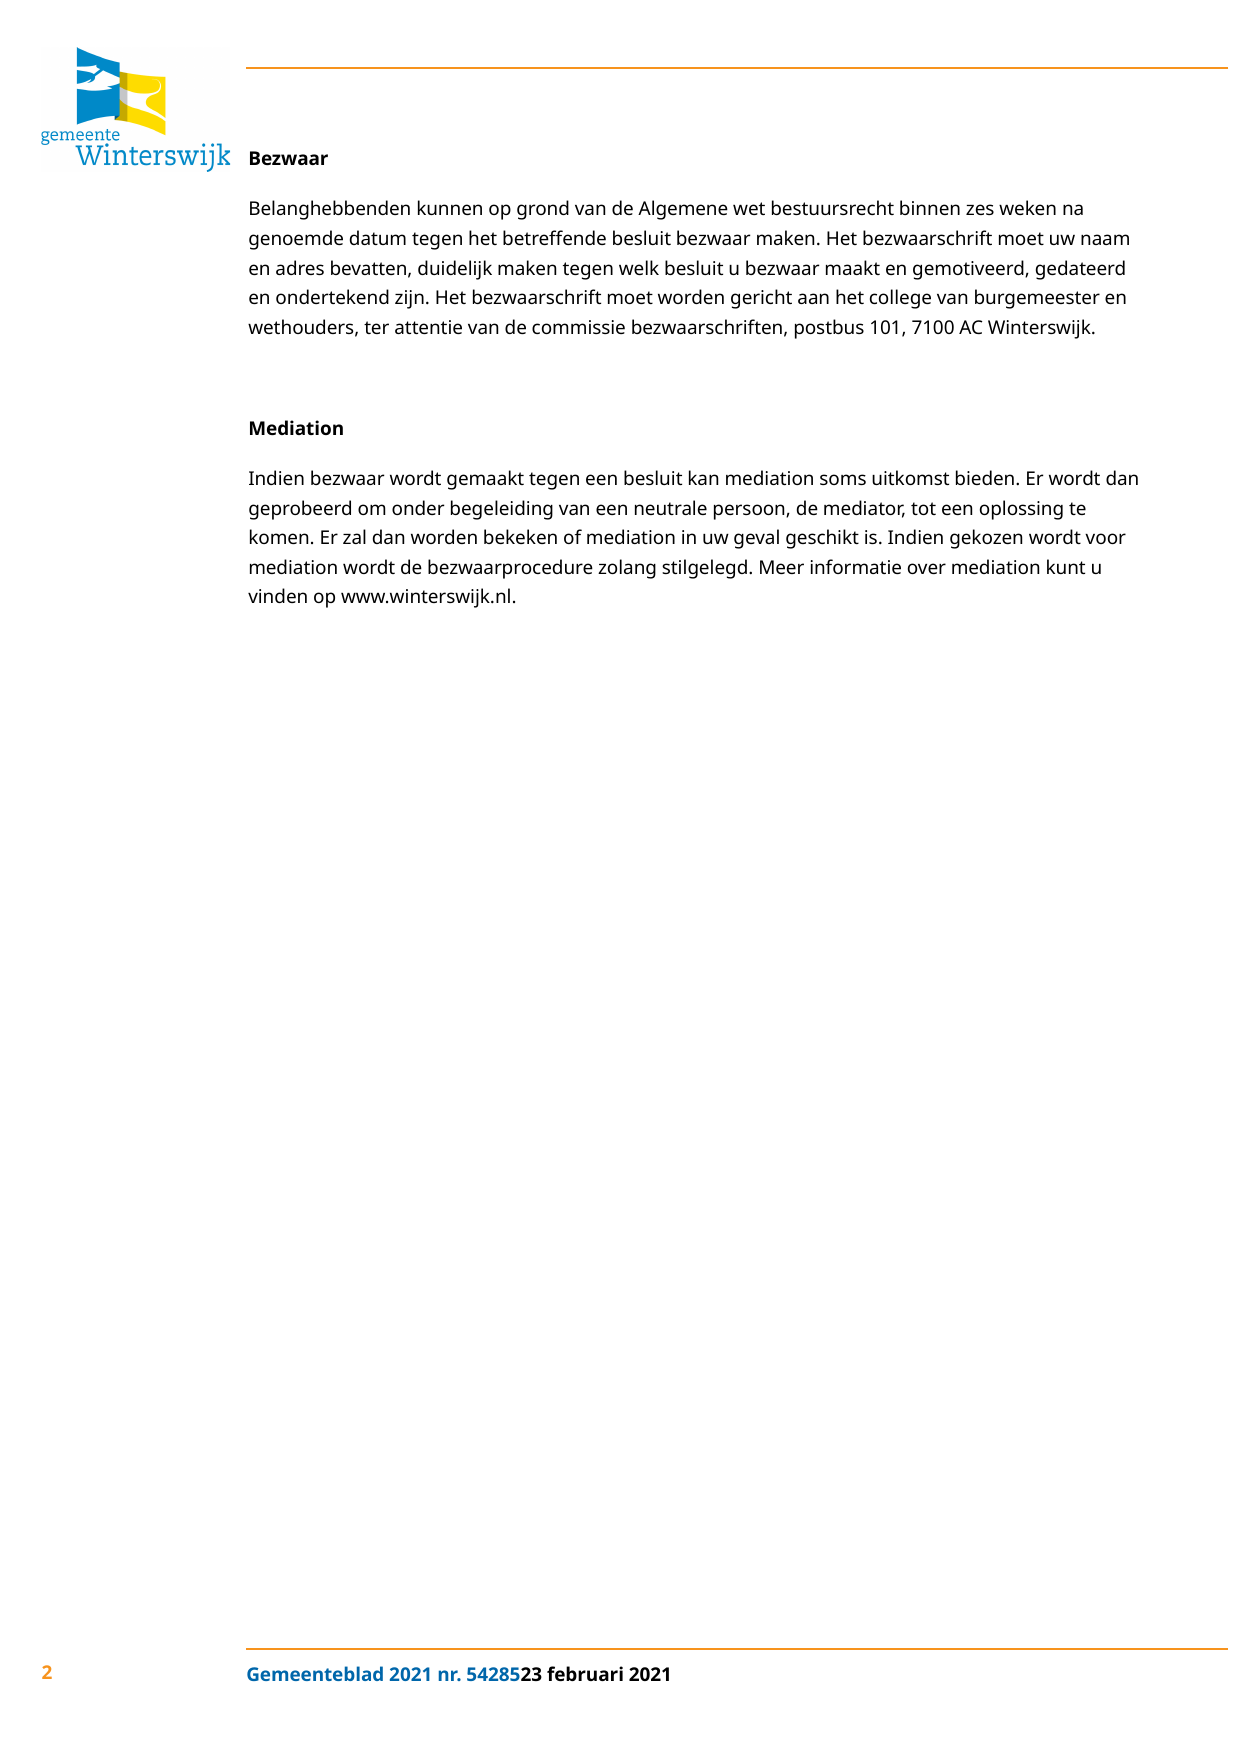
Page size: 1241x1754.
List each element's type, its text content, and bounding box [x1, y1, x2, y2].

text Indien bezwaar wordt gemaakt tegen een besluit kan mediation soms uitkomst bieden. Er wordt dan geprobeerd om onder begeleiding van een neutrale persoon, de mediator, tot een oplossing te komen. Er zal dan worden bekeken of mediation in uw geval geschikt is. Indien gekozen wordt voor mediation wordt de bezwaarprocedure zolang stilgelegd. Meer informatie over mediation kunt u vinden op www.winterswijk.nl. [248, 465, 1152, 609]
picture [225, 153, 231, 162]
picture [41, 47, 231, 172]
text Mediation [248, 415, 1152, 441]
text Bezwaar [248, 145, 1152, 171]
text Belanghebbenden kunnen op grond van de Algemene wet bestuursrecht binnen zes weken na genoemde datum tegen het betreffende besluit bezwaar maken. Het bezwaarschrift moet uw naam en adres bevatten, duidelijk maken tegen welk besluit u bezwaar maakt en gemotiveerd, gedateerd en ondertekend zijn. Het bezwaarschrift moet worden gericht aan het college van burgemeester en wethouders, ter attentie van de commissie bezwaarschriften, postbus 101, 7100 AC Winterswijk. [248, 196, 1152, 340]
